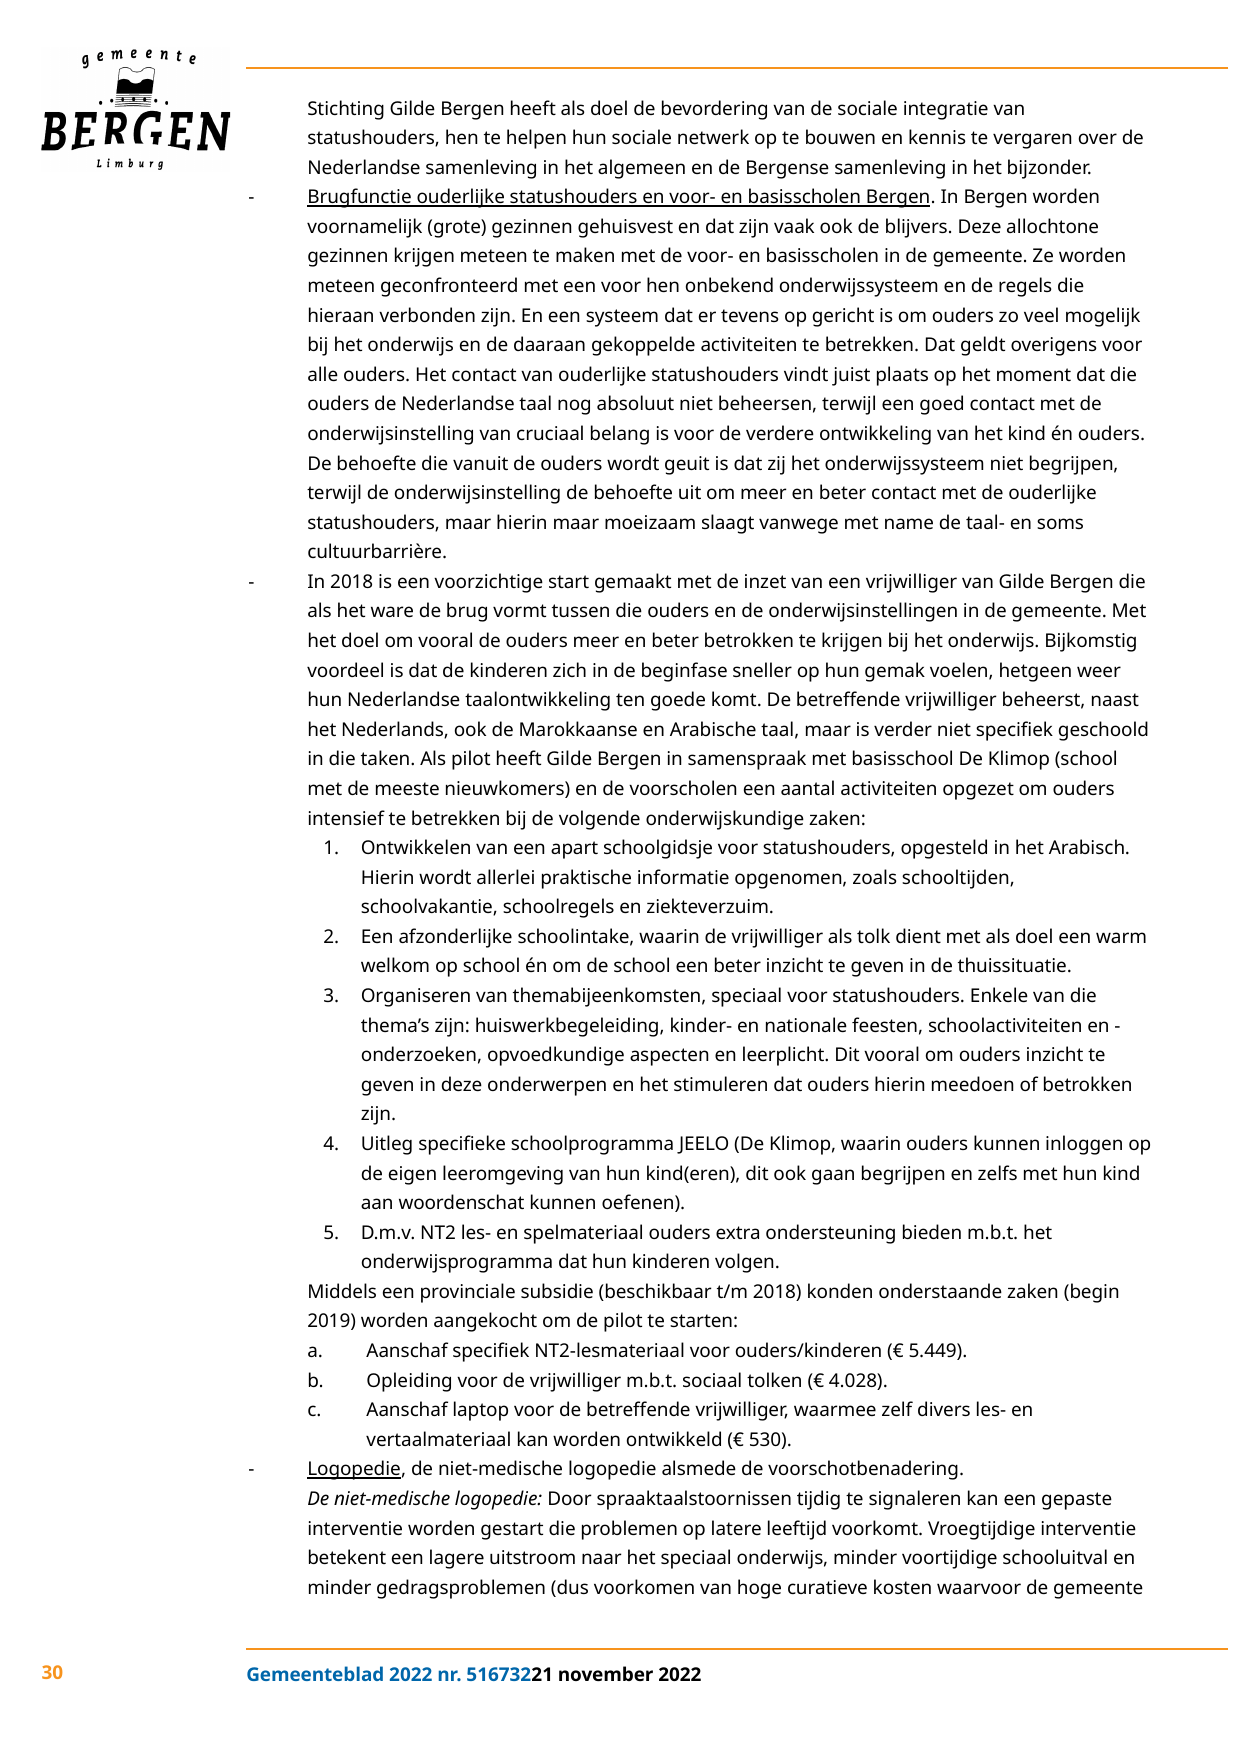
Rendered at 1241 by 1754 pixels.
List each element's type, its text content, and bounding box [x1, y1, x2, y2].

list D.m.v. NT2 les- en spelmateriaal ouders extra ondersteuning bieden m.b.t. het onderwijsprogramma dat hun kinderen volgen. [323, 1219, 1152, 1274]
list Brugfunctie ouderlijke statushouders en voor- en basisscholen Bergen. In Bergen worden voornamelijk (grote) gezinnen gehuisvest en dat zijn vaak ook de blijvers. Deze allochtone gezinnen krijgen meteen te maken met de voor- en basisscholen in de gemeente. Ze worden meteen geconfronteerd met een voor hen onbekend onderwijssysteem en de regels die hieraan verbonden zijn. En een systeem dat er tevens op gericht is om ouders zo veel mogelijk bij het onderwijs en de daaraan gekoppelde activiteiten te betrekken. Dat geldt overigens voor alle ouders. Het contact van ouderlijke statushouders vindt juist plaats op het moment dat die ouders de Nederlandse taal nog absoluut niet beheersen, terwijl een goed contact met de onderwijsinstelling van cruciaal belang is voor de verdere ontwikkeling van het kind én ouders. De behoefte die vanuit de ouders wordt geuit is dat zij het onderwijssysteem niet begrijpen, terwijl de onderwijsinstelling de behoefte uit om meer en beter contact met de ouderlijke statushouders, maar hierin maar moeizaam slaagt vanwege met name de taal- en soms cultuurbarrière. [248, 183, 1152, 564]
picture [41, 47, 231, 172]
list Opleiding voor de vrijwilliger m.b.t. sociaal tolken (€ 4.028). [307, 1367, 1152, 1393]
list Stichting Gilde Bergen heeft als doel de bevordering van de sociale integratie van statushouders, hen te helpen hun sociale netwerk op te bouwen en kennis te vergaren over de Nederlandse samenleving in het algemeen en de Bergense samenleving in het bijzonder. [248, 95, 1152, 180]
list Een afzonderlijke schoolintake, waarin de vrijwilliger als tolk dient met als doel een warm welkom op school én om de school een beter inzicht te geven in de thuissituatie. [323, 923, 1152, 978]
list Uitleg specifieke schoolprogramma JEELO (De Klimop, waarin ouders kunnen inloggen op de eigen leeromgeving van hun kind(eren), dit ook gaan begrijpen en zelfs met hun kind aan woordenschat kunnen oefenen). [323, 1130, 1152, 1215]
list Organiseren van themabijeenkomsten, speciaal voor statushouders. Enkele van die thema’s zijn: huiswerkbegeleiding, kinder- en nationale feesten, schoolactiviteiten en -onderzoeken, opvoedkundige aspecten en leerplicht. Dit vooral om ouders inzicht te geven in deze onderwerpen en het stimuleren dat ouders hierin meedoen of betrokken zijn. [323, 982, 1152, 1126]
list In 2018 is een voorzichtige start gemaakt met de inzet van een vrijwilliger van Gilde Bergen die als het ware de brug vormt tussen die ouders en de onderwijsinstellingen in de gemeente. Met het doel om vooral de ouders meer en beter betrokken te krijgen bij het onderwijs. Bijkomstig voordeel is dat de kinderen zich in de beginfase sneller op hun gemak voelen, hetgeen weer hun Nederlandse taalontwikkeling ten goede komt. De betreffende vrijwilliger beheerst, naast het Nederlands, ook de Marokkaanse en Arabische taal, maar is verder niet specifiek geschoold in die taken. Als pilot heeft Gilde Bergen in samenspraak met basisschool De Klimop (school met de meeste nieuwkomers) en de voorscholen een aantal activiteiten opgezet om ouders intensief te betrekken bij de volgende onderwijskundige zaken: [248, 568, 1152, 831]
list De niet-medische logopedie: Door spraaktaalstoornissen tijdig te signaleren kan een gepaste interventie worden gestart die problemen op latere leeftijd voorkomt. Vroegtijdige interventie betekent een lagere uitstroom naar het speciaal onderwijs, minder voortijdige schooluitval en minder gedragsproblemen (dus voorkomen van hoge curatieve kosten waarvoor de gemeente [248, 1485, 1152, 1600]
list Aanschaf laptop voor de betreffende vrijwilliger, waarmee zelf divers les- en vertaalmateriaal kan worden ontwikkeld (€ 530). [307, 1396, 1152, 1452]
list Ontwikkelen van een apart schoolgidsje voor statushouders, opgesteld in het Arabisch. Hierin wordt allerlei praktische informatie opgenomen, zoals schooltijden, schoolvakantie, schoolregels en ziekteverzuim. [323, 834, 1152, 919]
list Middels een provinciale subsidie (beschikbaar t/m 2018) konden onderstaande zaken (begin 2019) worden aangekocht om de pilot te starten: [248, 1278, 1152, 1333]
list Logopedie, de niet-medische logopedie alsmede de voorschotbenadering. [248, 1456, 1152, 1481]
list Aanschaf specifiek NT2-lesmateriaal voor ouders/kinderen (€ 5.449). [307, 1337, 1152, 1363]
